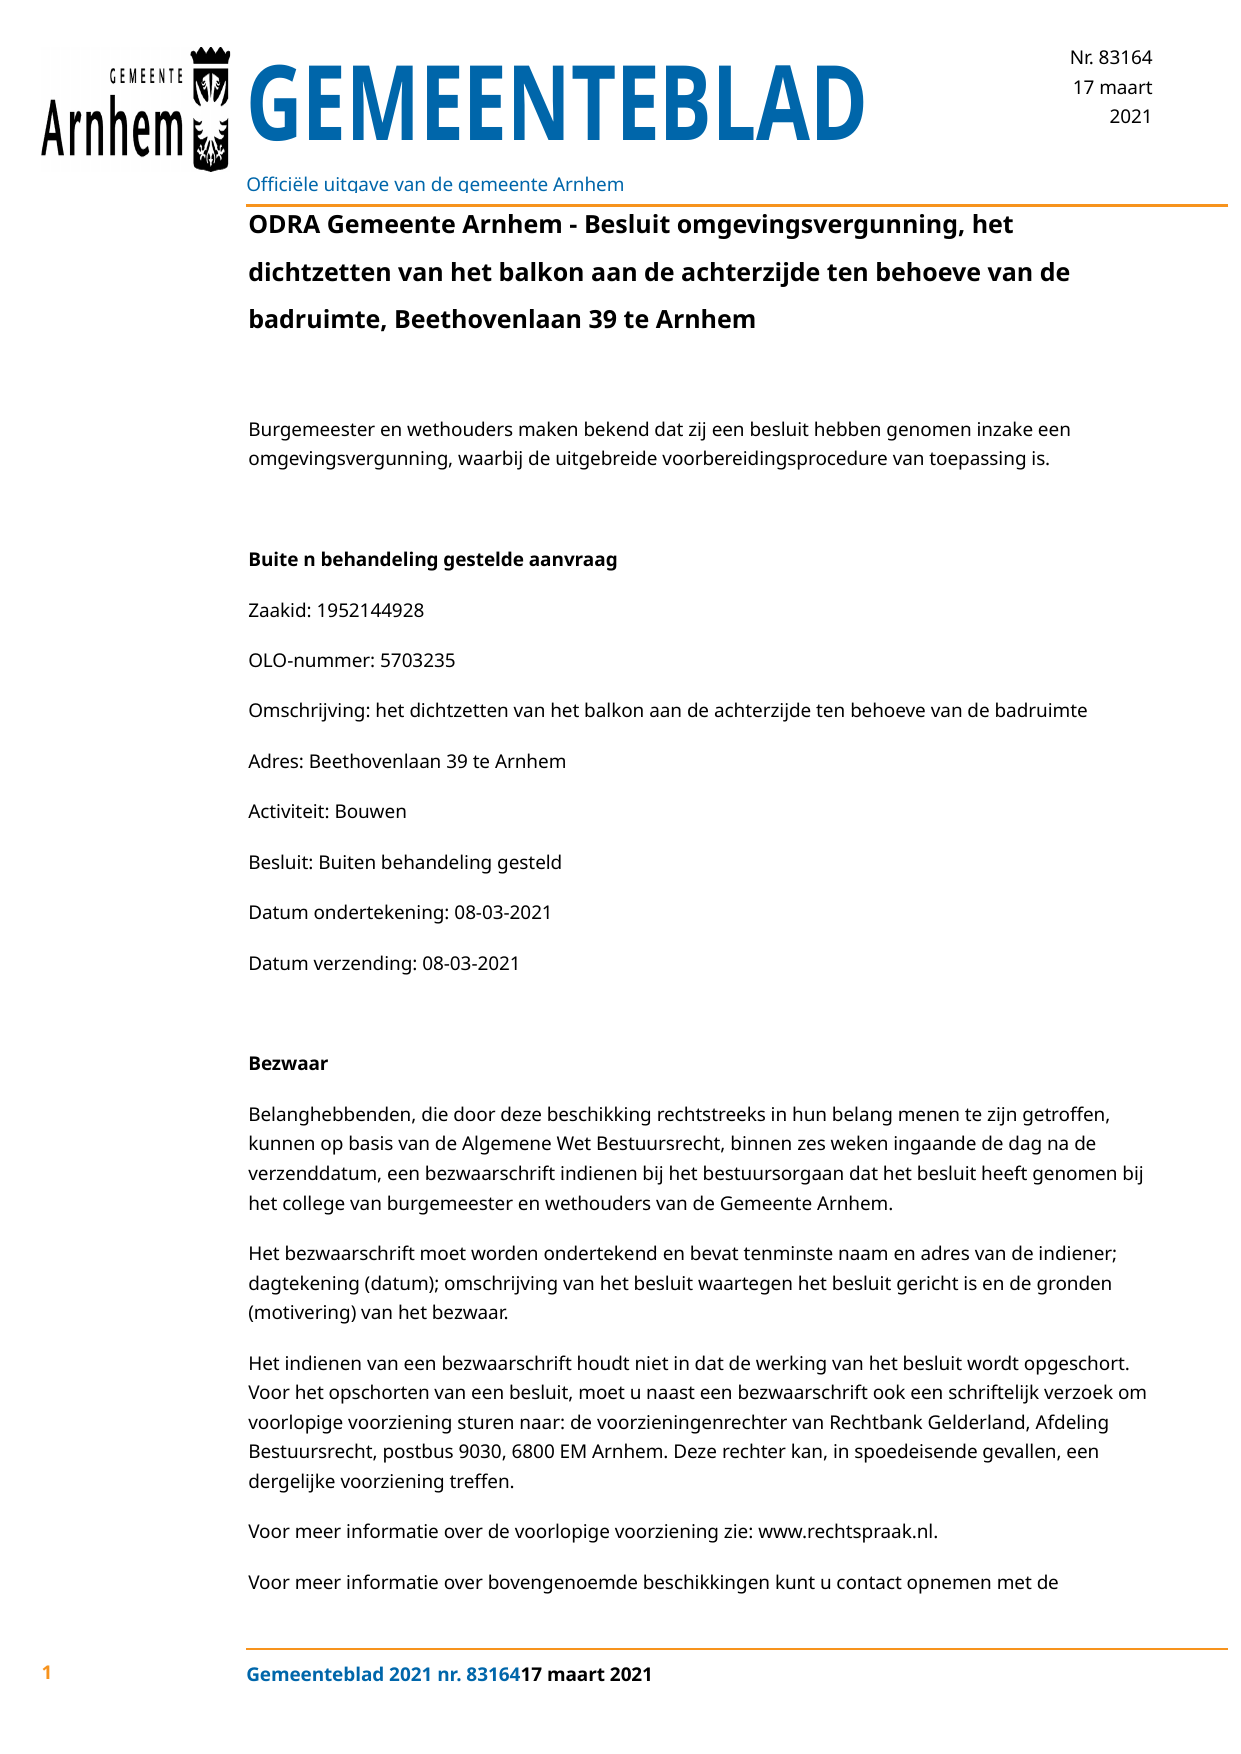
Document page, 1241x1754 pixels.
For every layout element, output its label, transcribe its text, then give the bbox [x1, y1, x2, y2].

text Bezwaar [248, 1051, 1152, 1076]
text Zaakid: 1952144928 [248, 597, 1152, 622]
text Besluit: Buiten behandeling gesteld [248, 849, 1152, 874]
text Het bezwaarschrift moet worden ondertekend en bevat tenminste naam en adres van de indiener; dagtekening (datum); omschrijving van het besluit waartegen het besluit gericht is en de gronden (motivering) van het bezwaar. [248, 1240, 1152, 1325]
text Adres: Beethovenlaan 39 te Arnhem [248, 748, 1152, 774]
picture [41, 47, 231, 172]
text Voor meer informatie over de voorlopige voorziening zie: www.rechtspraak.nl. [248, 1518, 1152, 1544]
text Buite n behandeling gestelde aanvraag [248, 546, 1152, 572]
text OLO-nummer: 5703235 [248, 647, 1152, 673]
text Belanghebbenden, die door deze beschikking rechtstreeks in hun belang menen te zijn getroffen, kunnen op basis van de Algemene Wet Bestuursrecht, binnen zes weken ingaande de dag na de verzenddatum, een bezwaarschrift indienen bij het bestuursorgaan dat het besluit heeft genomen bij het college van burgemeester en wethouders van de Gemeente Arnhem. [248, 1101, 1152, 1215]
text ODRA Gemeente Arnhem - Besluit omgevingsvergunning, het dichtzetten van het balkon aan de achterzijde ten behoeve van de badruimte, Beethovenlaan 39 te Arnhem [248, 207, 1152, 336]
text Datum ondertekening: 08-03-2021 [248, 899, 1152, 925]
text Datum verzending: 08-03-2021 [248, 950, 1152, 975]
text Omschrijving: het dichtzetten van het balkon aan de achterzijde ten behoeve van de badruimte [248, 698, 1152, 723]
text Voor meer informatie over bovengenoemde beschikkingen kunt u contact opnemen met de [248, 1569, 1152, 1594]
text Activiteit: Bouwen [248, 798, 1152, 824]
text Burgemeester en wethouders maken bekend dat zij een besluit hebben genomen inzake een omgevingsvergunning, waarbij de uitgebreide voorbereidingsprocedure van toepassing is. [248, 416, 1152, 471]
text Het indienen van een bezwaarschrift houdt niet in dat de werking van het besluit wordt opgeschort. Voor het opschorten van een besluit, moet u naast een bezwaarschrift ook een schriftelijk verzoek om voorlopige voorziening sturen naar: de voorzieningenrechter van Rechtbank Gelderland, Afdeling Bestuursrecht, postbus 9030, 6800 EM Arnhem. Deze rechter kan, in spoedeisende gevallen, een dergelijke voorziening treffen. [248, 1350, 1152, 1494]
